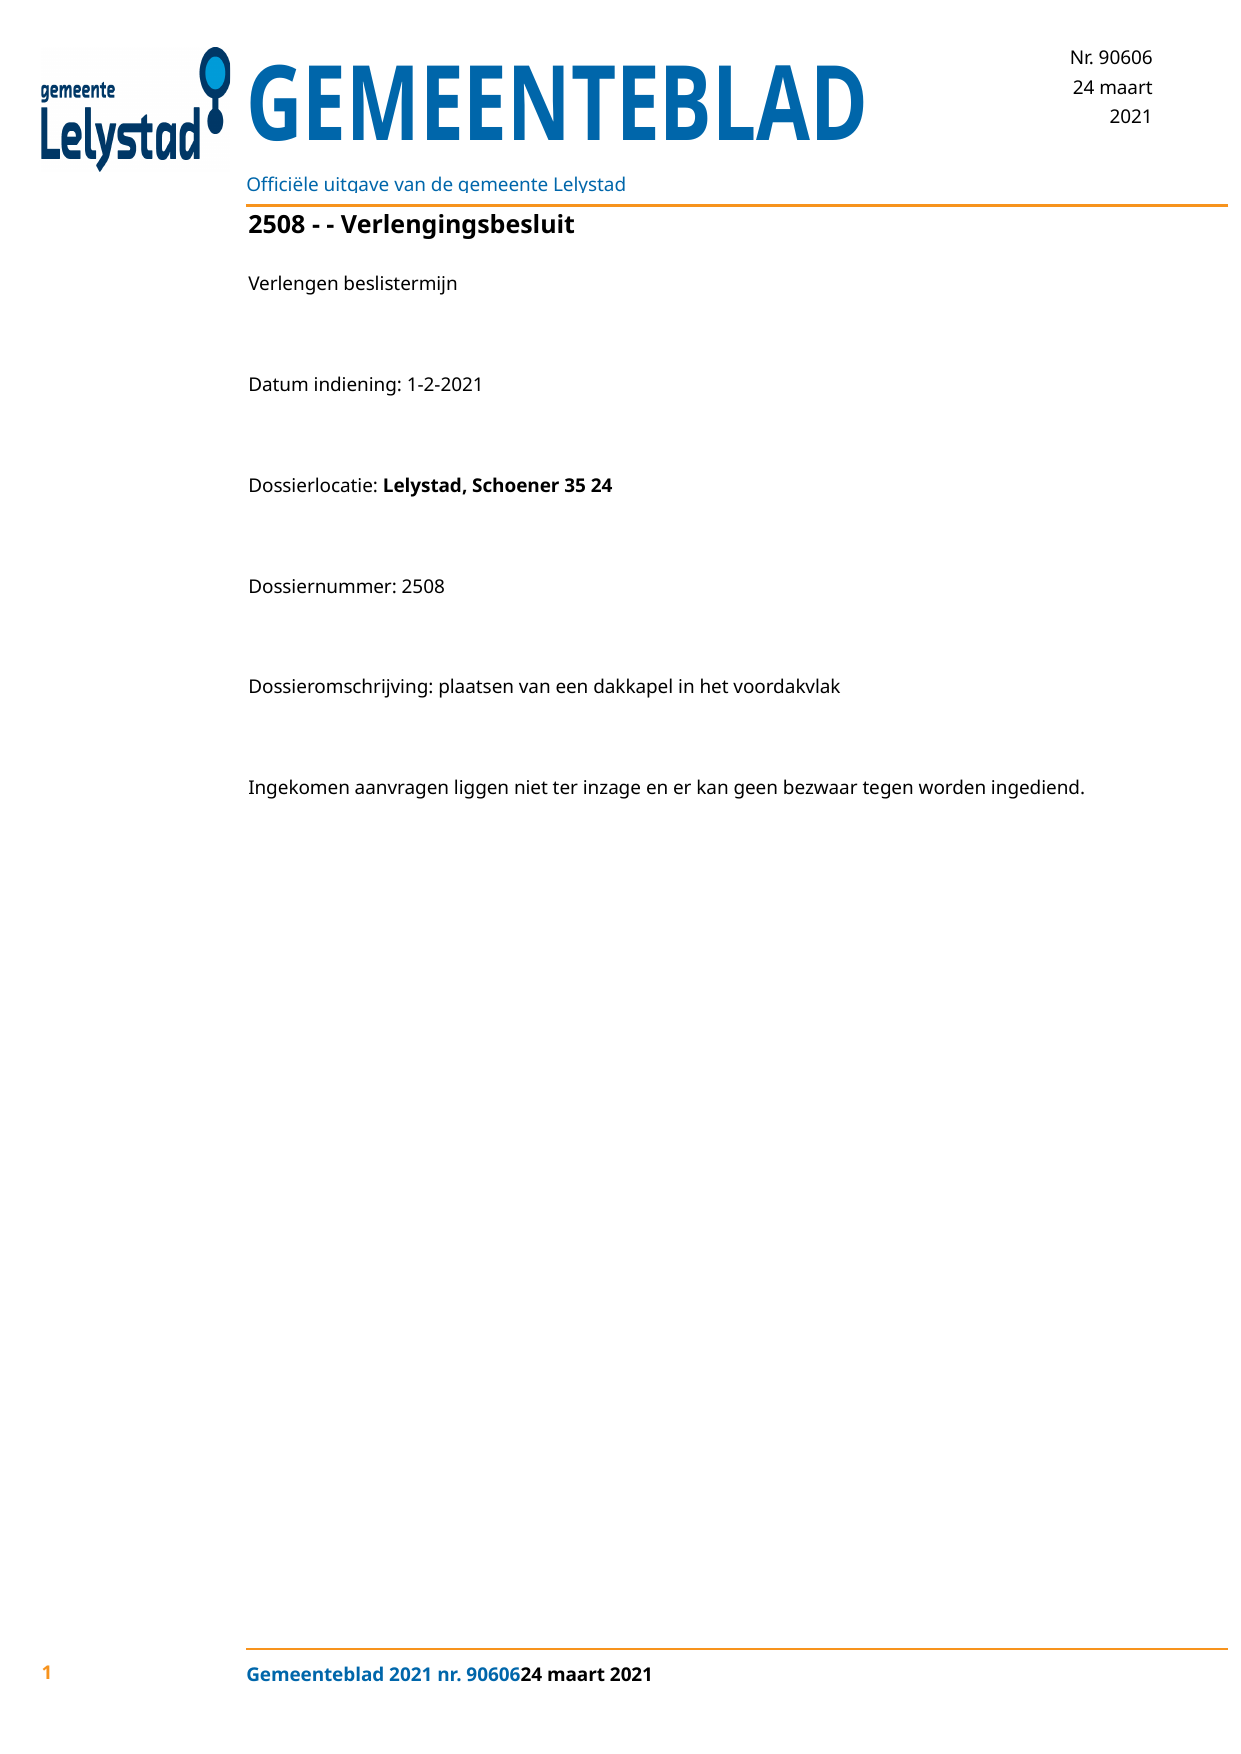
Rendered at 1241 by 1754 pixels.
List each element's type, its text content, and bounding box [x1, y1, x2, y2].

text Dossiernummer: 2508 [248, 573, 1152, 598]
text Datum indiening: 1-2-2021 [248, 371, 1152, 397]
text Dossierlocatie: Lelystad, Schoener 35 24 [248, 472, 1152, 498]
text Ingekomen aanvragen liggen niet ter inzage en er kan geen bezwaar tegen worden ingediend. [248, 774, 1152, 800]
picture [41, 47, 231, 172]
text Dossieromschrijving: plaatsen van een dakkapel in het voordakvlak [248, 674, 1152, 699]
text Verlengen beslistermijn [248, 270, 1152, 296]
text 2508 - - Verlengingsbesluit [248, 207, 1152, 241]
